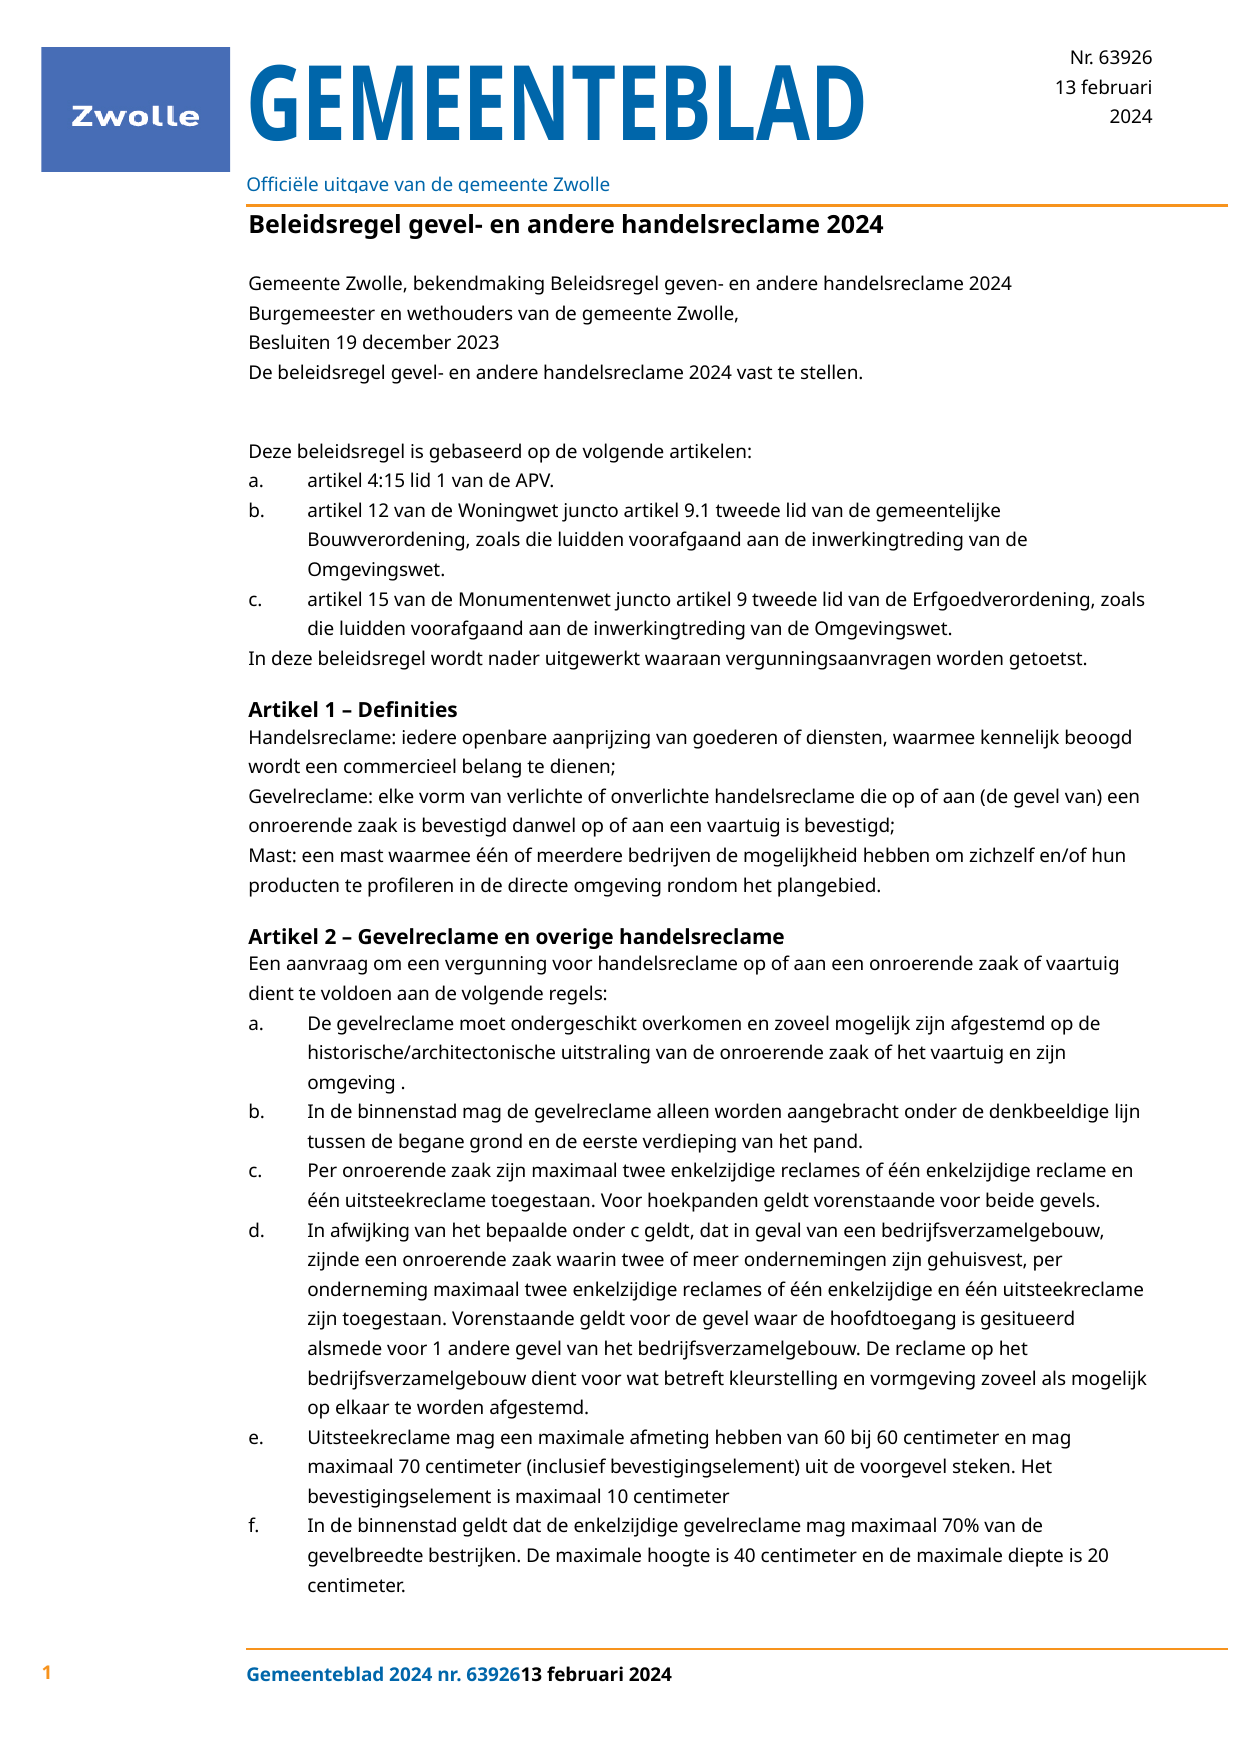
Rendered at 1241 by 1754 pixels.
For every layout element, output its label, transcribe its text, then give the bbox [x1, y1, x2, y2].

text Handelsreclame: iedere openbare aanprijzing van goederen of diensten, waarmee kennelijk beoogd wordt een commercieel belang te dienen; [248, 724, 1152, 779]
text Gemeente Zwolle, bekendmaking Beleidsregel geven- en andere handelsreclame 2024 [248, 270, 1152, 296]
list artikel 15 van de Monumentenwet juncto artikel 9 tweede lid van de Erfgoedverordening, zoals die luidden voorafgaand aan de inwerkingtreding van de Omgevingswet. [248, 586, 1152, 641]
list In de binnenstad mag de gevelreclame alleen worden aangebracht onder de denkbeeldige lijn tussen de begane grond en de eerste verdieping van het pand. [248, 1098, 1152, 1154]
text Artikel 1 – Definities [248, 695, 1152, 724]
list In de binnenstad geldt dat de enkelzijdige gevelreclame mag maximaal 70% van de gevelbreedte bestrijken. De maximale hoogte is 40 centimeter en de maximale diepte is 20 centimeter. [248, 1513, 1152, 1598]
text De beleidsregel gevel- en andere handelsreclame 2024 vast te stellen. [248, 359, 1152, 385]
list Per onroerende zaak zijn maximaal twee enkelzijdige reclames of één enkelzijdige reclame en één uitsteekreclame toegestaan. Voor hoekpanden geldt vorenstaande voor beide gevels. [248, 1158, 1152, 1213]
text Beleidsregel gevel- en andere handelsreclame 2024 [248, 207, 1152, 241]
list De gevelreclame moet ondergeschikt overkomen en zoveel mogelijk zijn afgestemd op de historische/architectonische uitstraling van de onroerende zaak of het vaartuig en zijn omgeving . [248, 1010, 1152, 1095]
text Mast: een mast waarmee één of meerdere bedrijven de mogelijkheid hebben om zichzelf en/of hun producten te profileren in de directe omgeving rondom het plangebied. [248, 842, 1152, 897]
list Uitsteekreclame mag een maximale afmeting hebben van 60 bij 60 centimeter en mag maximaal 70 centimeter (inclusief bevestigingselement) uit de voorgevel steken. Het bevestigingselement is maximaal 10 centimeter [248, 1424, 1152, 1509]
text Deze beleidsregel is gebaseerd op de volgende artikelen: [248, 438, 1152, 464]
text In deze beleidsregel wordt nader uitgewerkt waaraan vergunningsaanvragen worden getoetst. [248, 645, 1152, 671]
text Besluiten 19 december 2023 [248, 329, 1152, 355]
text Een aanvraag om een vergunning voor handelsreclame op of aan een onroerende zaak of vaartuig dient te voldoen aan de volgende regels: [248, 951, 1152, 1006]
list artikel 4:15 lid 1 van de APV. [248, 467, 1152, 493]
text Burgemeester en wethouders van de gemeente Zwolle, [248, 300, 1152, 326]
list artikel 12 van de Woningwet juncto artikel 9.1 tweede lid van de gemeentelijke Bouwverordening, zoals die luidden voorafgaand aan de inwerkingtreding van de Omgevingswet. [248, 497, 1152, 582]
list In afwijking van het bepaalde onder c geldt, dat in geval van een bedrijfsverzamelgebouw, zijnde een onroerende zaak waarin twee of meer ondernemingen zijn gehuisvest, per onderneming maximaal twee enkelzijdige reclames of één enkelzijdige en één uitsteekreclame zijn toegestaan. Vorenstaande geldt voor de gevel waar de hoofdtoegang is gesitueerd alsmede voor 1 andere gevel van het bedrijfsverzamelgebouw. De reclame op het bedrijfsverzamelgebouw dient voor wat betreft kleurstelling en vormgeving zoveel als mogelijk op elkaar te worden afgestemd. [248, 1217, 1152, 1420]
picture [41, 47, 231, 172]
text Artikel 2 – Gevelreclame en overige handelsreclame [248, 922, 1152, 951]
text Gevelreclame: elke vorm van verlichte of onverlichte handelsreclame die op of aan (de gevel van) een onroerende zaak is bevestigd danwel op of aan een vaartuig is bevestigd; [248, 783, 1152, 838]
